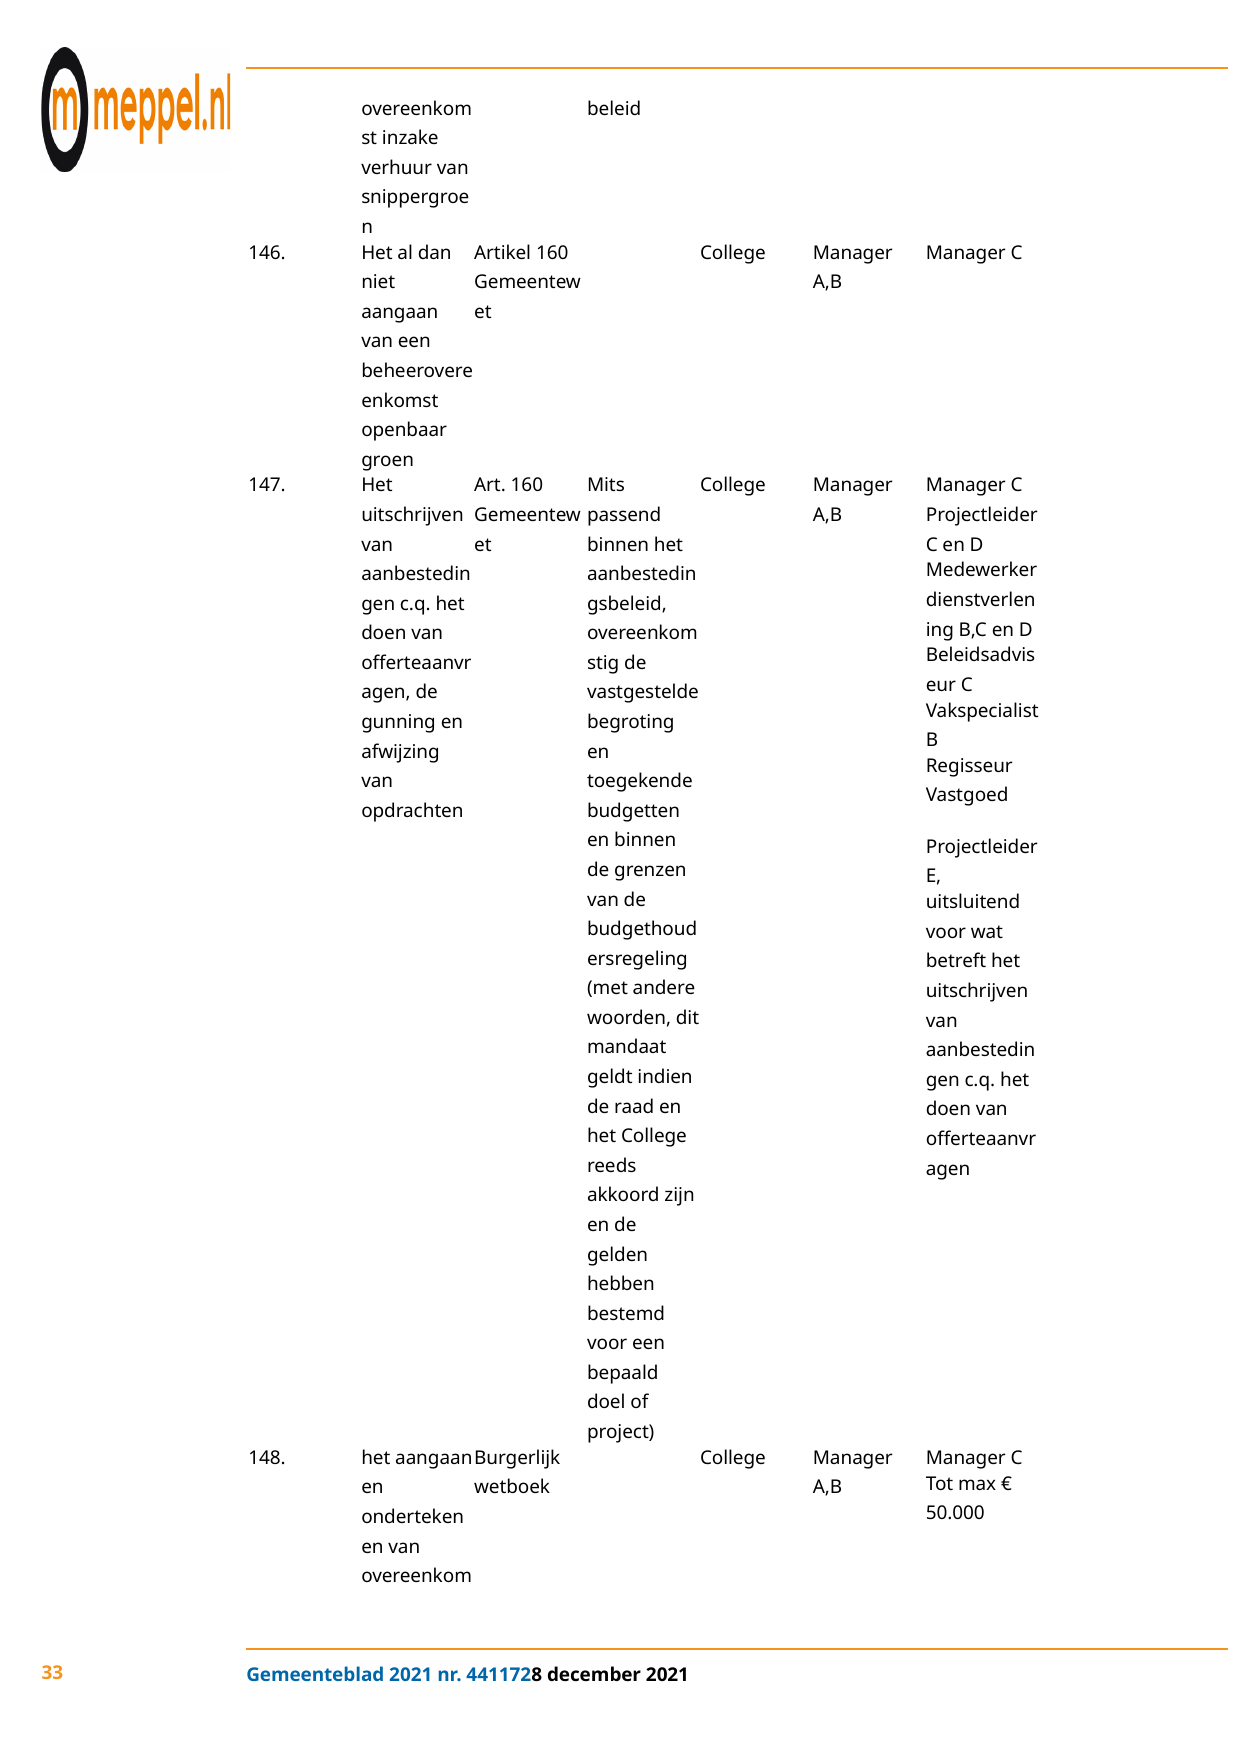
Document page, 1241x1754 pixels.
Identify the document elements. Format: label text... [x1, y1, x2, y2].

table_cell [926, 95, 1038, 239]
table_cell 147. [248, 472, 361, 1444]
table_cell Medewerker dienstverlening B,C en D [926, 557, 1038, 641]
table_cell Beleidsadviseur C [926, 641, 1038, 697]
table_cell Manager C [926, 1444, 1038, 1470]
table_cell Het uitschrijven van aanbestedingen c.q. het doen van offerteaanvragen, de gunning en afwijzing van opdrachten [361, 472, 474, 1444]
table_cell Mits passend binnen het aanbestedingsbeleid, overeenkomstig de vastgestelde begroting en toegekende budgetten en binnen de grenzen van de budgethoudersregeling (met andere woorden, dit mandaat geldt indien de raad en het College reeds akkoord zijn en de gelden hebben bestemd voor een bepaald doel of project) [587, 472, 700, 1444]
table_cell Manager C [926, 239, 1038, 472]
table_cell [813, 95, 926, 239]
table_cell beleid [587, 95, 700, 239]
table_cell 146. [248, 239, 361, 472]
table_cell [700, 95, 813, 239]
table_cell [248, 95, 361, 239]
table_cell Het al dan niet aangaan van een beheerovereenkomst openbaar groen [361, 239, 474, 472]
table_cell Projectleider E, [926, 833, 1038, 888]
table_cell [474, 95, 587, 239]
table_cell Art. 160 Gemeentewet [474, 472, 587, 1444]
table_cell overeenkomst inzake verhuur van snippergroen [361, 95, 474, 239]
table_cell het aangaan en ondertekenen van overeenkom [361, 1444, 474, 1588]
table_cell College [700, 239, 813, 472]
table_cell Manager C Projectleider C en D [926, 472, 1038, 557]
table_cell [926, 808, 1038, 833]
table_cell Manager A,B [813, 239, 926, 472]
table_cell Regisseur Vastgoed [926, 752, 1038, 807]
table_cell Artikel 160 Gemeentewet [474, 239, 587, 472]
table_cell [587, 239, 700, 472]
table_cell College [700, 472, 813, 1444]
table_cell uitsluitend voor wat betreft het uitschrijven van aanbestedingen c.q. het doen van offerteaanvragen [926, 889, 1038, 1444]
table_cell Tot max € 50.000 [926, 1470, 1038, 1588]
table_cell [587, 1444, 700, 1588]
table_cell Vakspecialist B [926, 697, 1038, 752]
table_cell Burgerlijk wetboek [474, 1444, 587, 1588]
table_cell College [700, 1444, 813, 1588]
picture [41, 47, 231, 172]
table_cell Manager A,B [813, 472, 926, 1444]
table_cell Manager A,B [813, 1444, 926, 1588]
table_cell 148. [248, 1444, 361, 1588]
